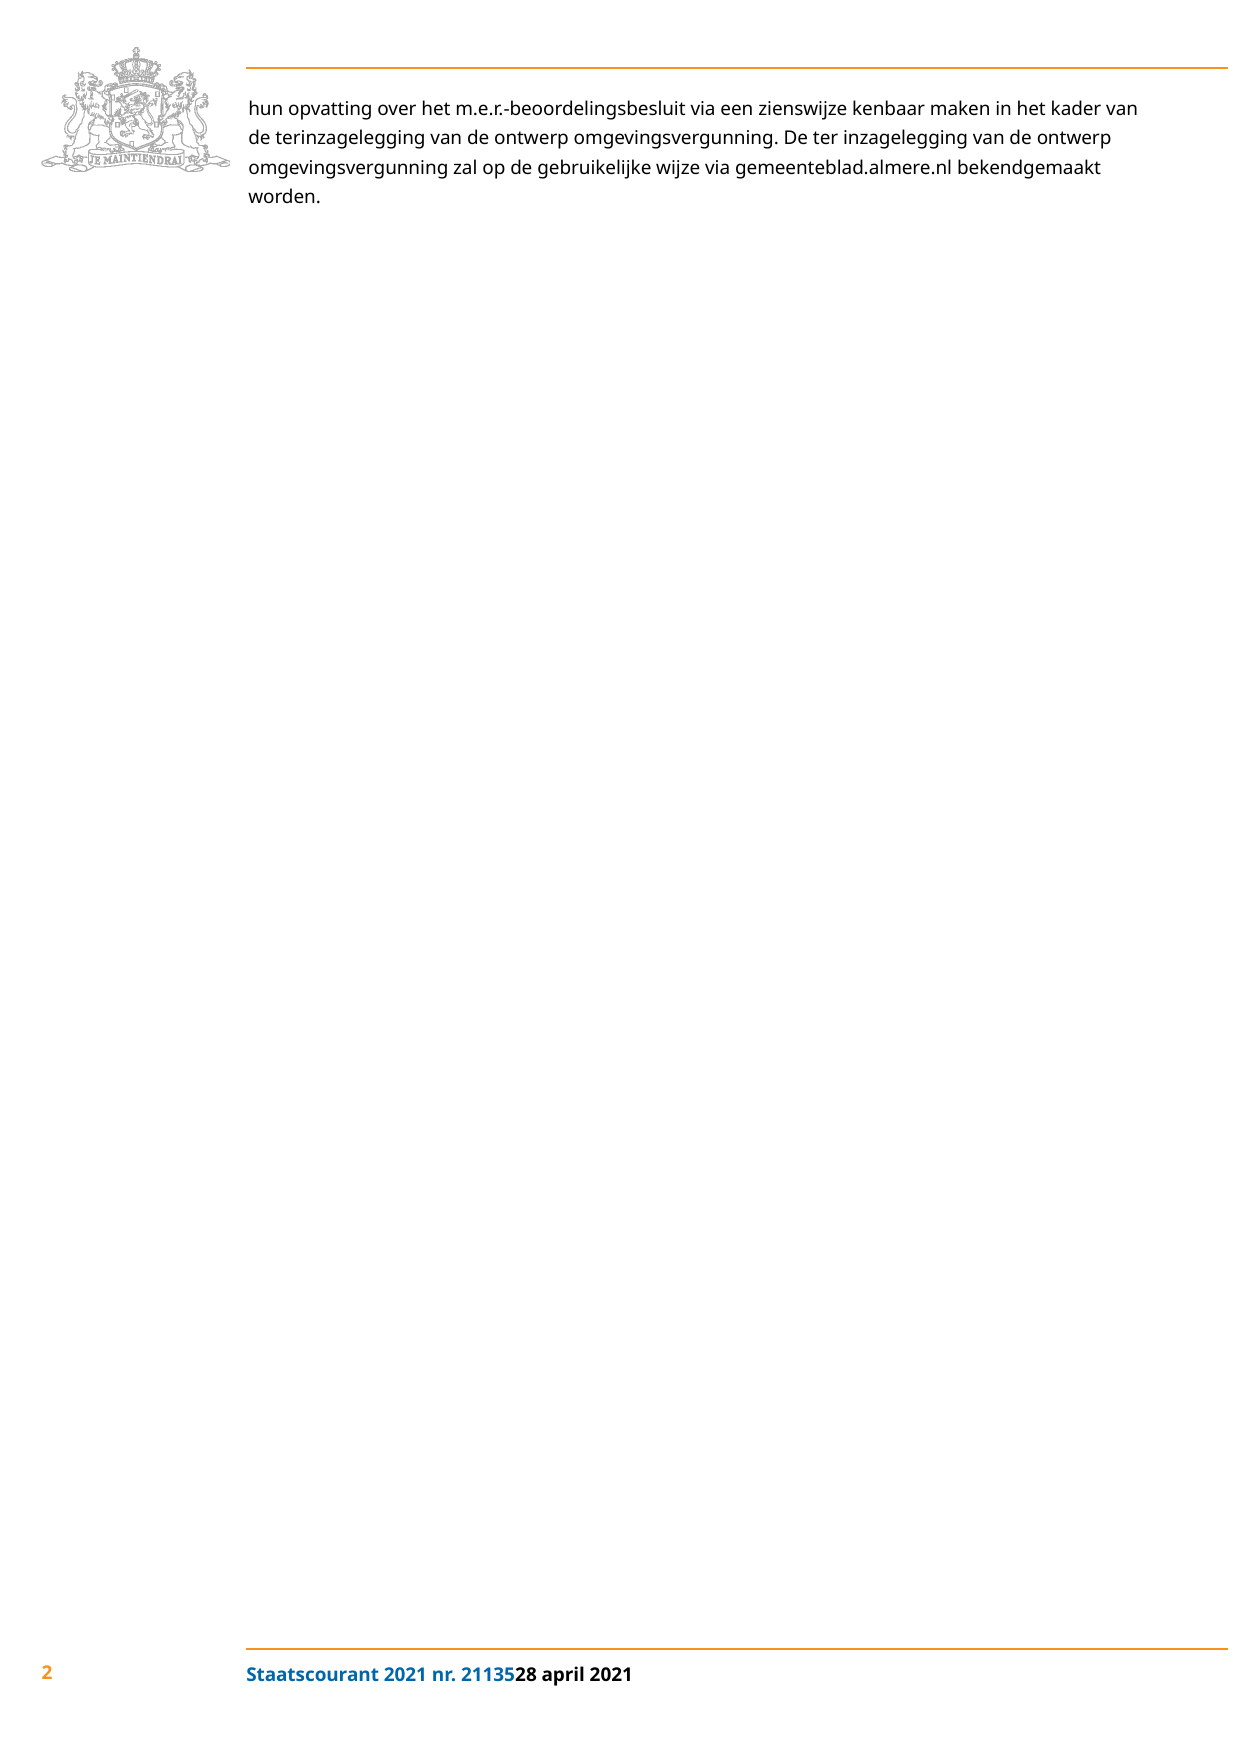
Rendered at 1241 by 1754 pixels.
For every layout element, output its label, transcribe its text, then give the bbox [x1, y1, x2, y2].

text hun opvatting over het m.e.r.-beoordelingsbesluit via een zienswijze kenbaar maken in het kader van de terinzagelegging van de ontwerp omgevingsvergunning. De ter inzagelegging van de ontwerp omgevingsvergunning zal op de gebruikelijke wijze via gemeenteblad.almere.nl bekendgemaakt worden. [248, 95, 1152, 209]
picture [41, 47, 231, 172]
